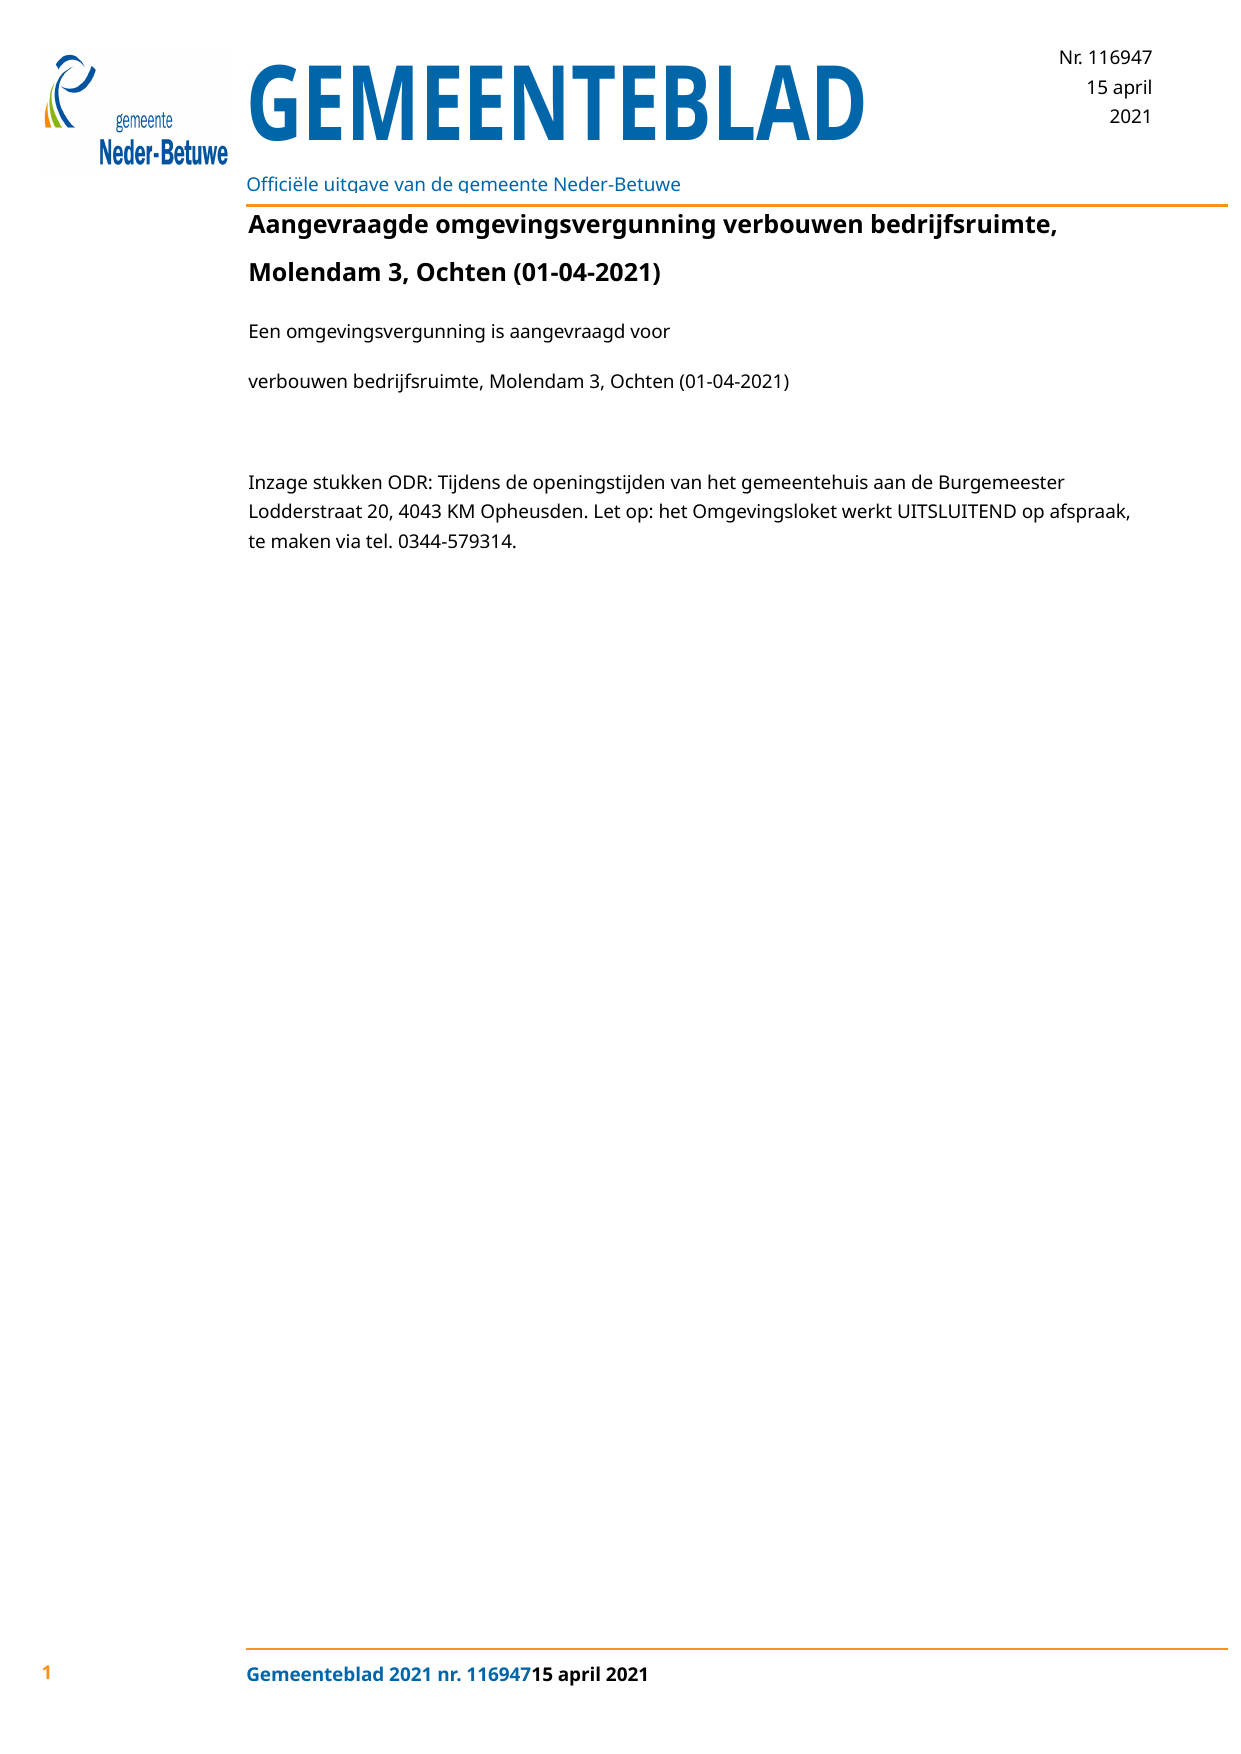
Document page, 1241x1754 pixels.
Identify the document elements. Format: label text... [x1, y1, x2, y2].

text verbouwen bedrijfsruimte, Molendam 3, Ochten (01-04-2021) [248, 368, 1152, 394]
text Een omgevingsvergunning is aangevraagd voor [248, 318, 1152, 344]
picture [41, 47, 231, 172]
text Aangevraagde omgevingsvergunning verbouwen bedrijfsruimte, Molendam 3, Ochten (01-04-2021) [248, 207, 1152, 288]
text Inzage stukken ODR: Tijdens de openingstijden van het gemeentehuis aan de Burgemeester Lodderstraat 20, 4043 KM Opheusden. Let op: het Omgevingsloket werkt UITSLUITEND op afspraak, te maken via tel. 0344-579314. [248, 469, 1152, 554]
